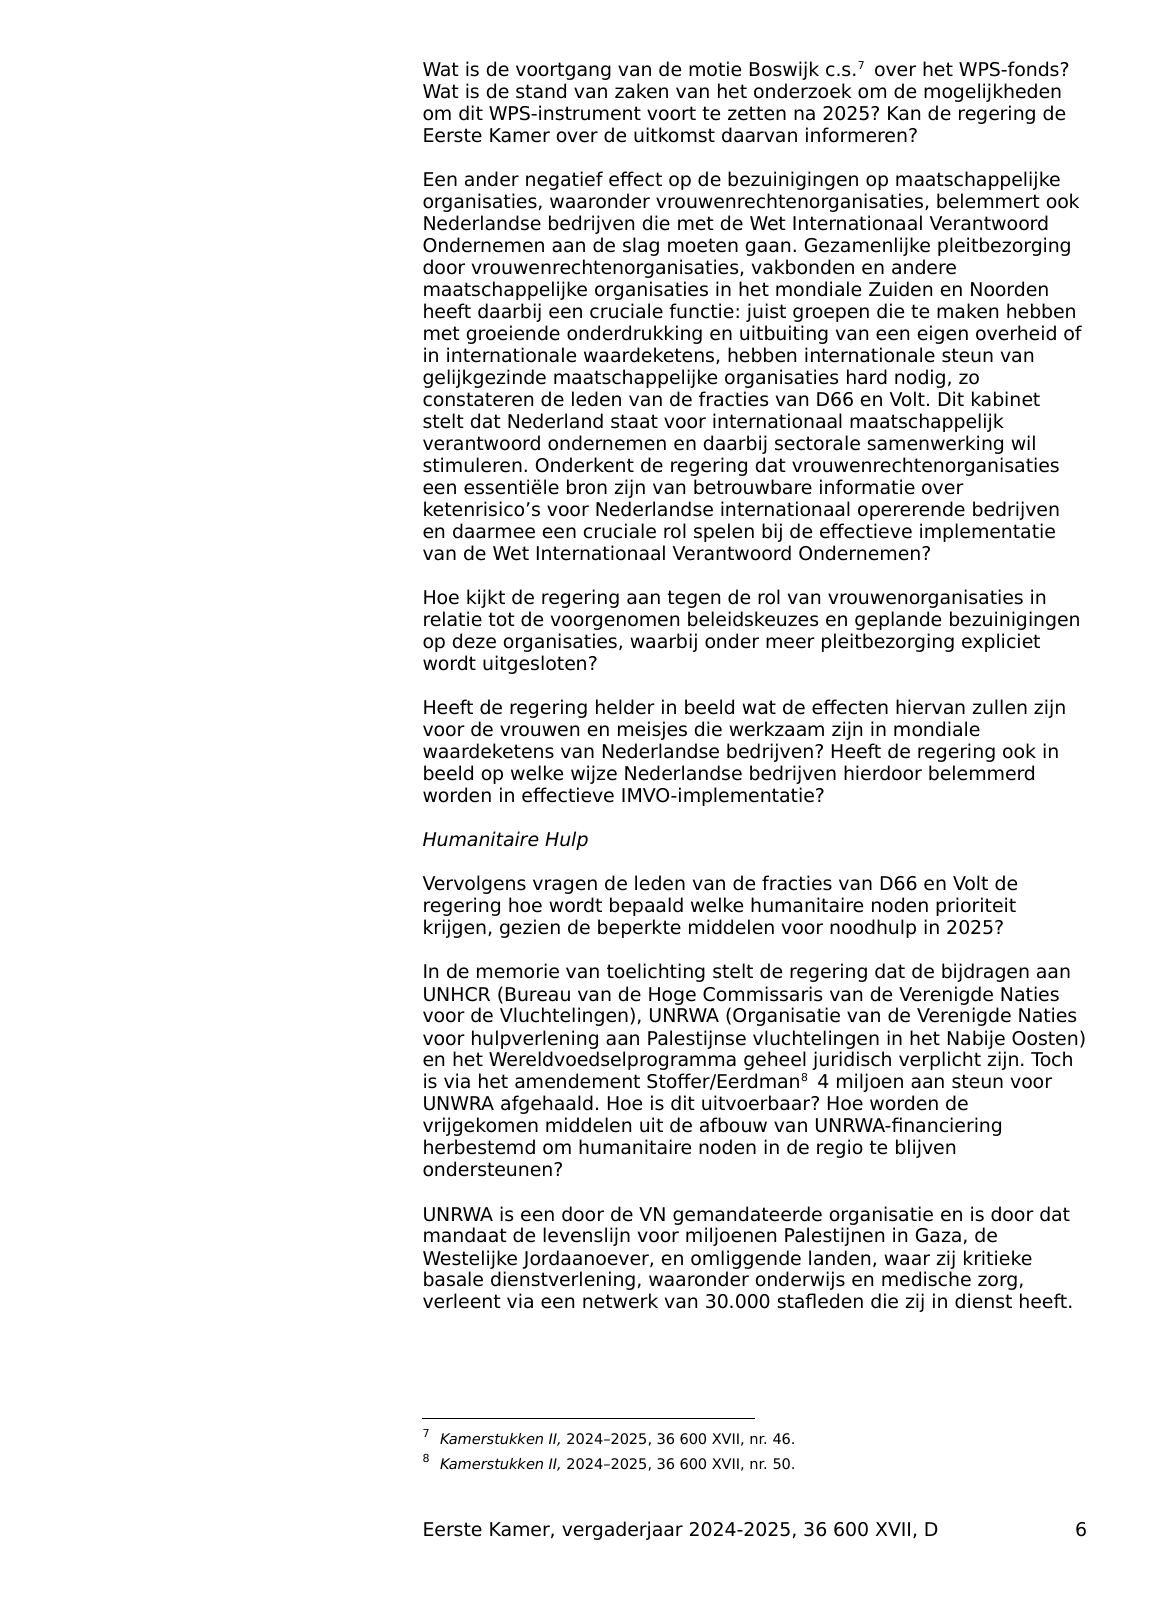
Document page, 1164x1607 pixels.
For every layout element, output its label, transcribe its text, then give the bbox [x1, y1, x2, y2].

text UNRWA is een door de VN gemandateerde organisatie en is door dat mandaat de levenslijn voor miljoenen Palestijnen in Gaza, de Westelijke Jordaanoever, en omliggende landen, waar zij kritieke basale dienstverlening, waaronder onderwijs en medische zorg, verleent via een netwerk van 30.000 stafleden die zij in dienst heeft. [422, 1203, 1087, 1313]
subtitle Humanitaire Hulp [422, 829, 1087, 851]
text Een ander negatief effect op de bezuinigingen op maatschappelijke organisaties, waaronder vrouwenrechtenorganisaties, belemmert ook Nederlandse bedrijven die met de Wet Internationaal Verantwoord Ondernemen aan de slag moeten gaan. Gezamenlijke pleitbezorging door vrouwenrechtenorganisaties, vakbonden en andere maatschappelijke organisaties in het mondiale Zuiden en Noorden heeft daarbij een cruciale functie: juist groepen die te maken hebben met groeiende onderdrukking en uitbuiting van een eigen overheid of in internationale waardeketens, hebben internationale steun van gelijkgezinde maatschappelijke organisaties hard nodig, zo constateren de leden van de fracties van D66 en Volt. Dit kabinet stelt dat Nederland staat voor internationaal maatschappelijk verantwoord ondernemen en daarbij sectorale samenwerking wil stimuleren. Onderkent de regering dat vrouwenrechtenorganisaties een essentiële bron zijn van betrouwbare informatie over ketenrisico’s voor Nederlandse internationaal opererende bedrijven en daarmee een cruciale rol spelen bij de effectieve implementatie van de Wet Internationaal Verantwoord Ondernemen? [422, 169, 1087, 565]
text Heeft de regering helder in beeld wat de effecten hiervan zullen zijn voor de vrouwen en meisjes die werkzaam zijn in mondiale waardeketens van Nederlandse bedrijven? Heeft de regering ook in beeld op welke wijze Nederlandse bedrijven hierdoor belemmerd worden in effectieve IMVO-implementatie? [422, 697, 1087, 807]
text Kamerstukken II, 2024–2025, 36 600 XVII, nr. 46. [422, 1427, 1087, 1449]
text In de memorie van toelichting stelt de regering dat de bijdragen aan UNHCR (Bureau van de Hoge Commissaris van de Verenigde Naties voor de Vluchtelingen), UNRWA (Organisatie van de Verenigde Naties voor hulpverlening aan Palestijnse vluchtelingen in het Nabije Oosten) en het Wereldvoedselprogramma geheel juridisch verplicht zijn. Toch is via het amendement Stoffer/Eerdman 4 miljoen aan steun voor UNWRA afgehaald. Hoe is dit uitvoerbaar? Hoe worden de vrijgekomen middelen uit de afbouw van UNRWA-financiering herbestemd om humanitaire noden in de regio te blijven ondersteunen? [422, 961, 1087, 1181]
text Hoe kijkt de regering aan tegen de rol van vrouwenorganisaties in relatie tot de voorgenomen beleidskeuzes en geplande bezuinigingen op deze organisaties, waarbij onder meer pleitbezorging expliciet wordt uitgesloten? [422, 587, 1087, 675]
text Vervolgens vragen de leden van de fracties van D66 en Volt de regering hoe wordt bepaald welke humanitaire noden prioriteit krijgen, gezien de beperkte middelen voor noodhulp in 2025? [422, 873, 1087, 939]
text Kamerstukken II, 2024–2025, 36 600 XVII, nr. 50. [422, 1452, 1087, 1474]
text Wat is de voortgang van de motie Boswijk c.s. over het WPS-fonds? Wat is de stand van zaken van het onderzoek om de mogelijkheden om dit WPS-instrument voort te zetten na 2025? Kan de regering de Eerste Kamer over de uitkomst daarvan informeren? [422, 59, 1087, 147]
